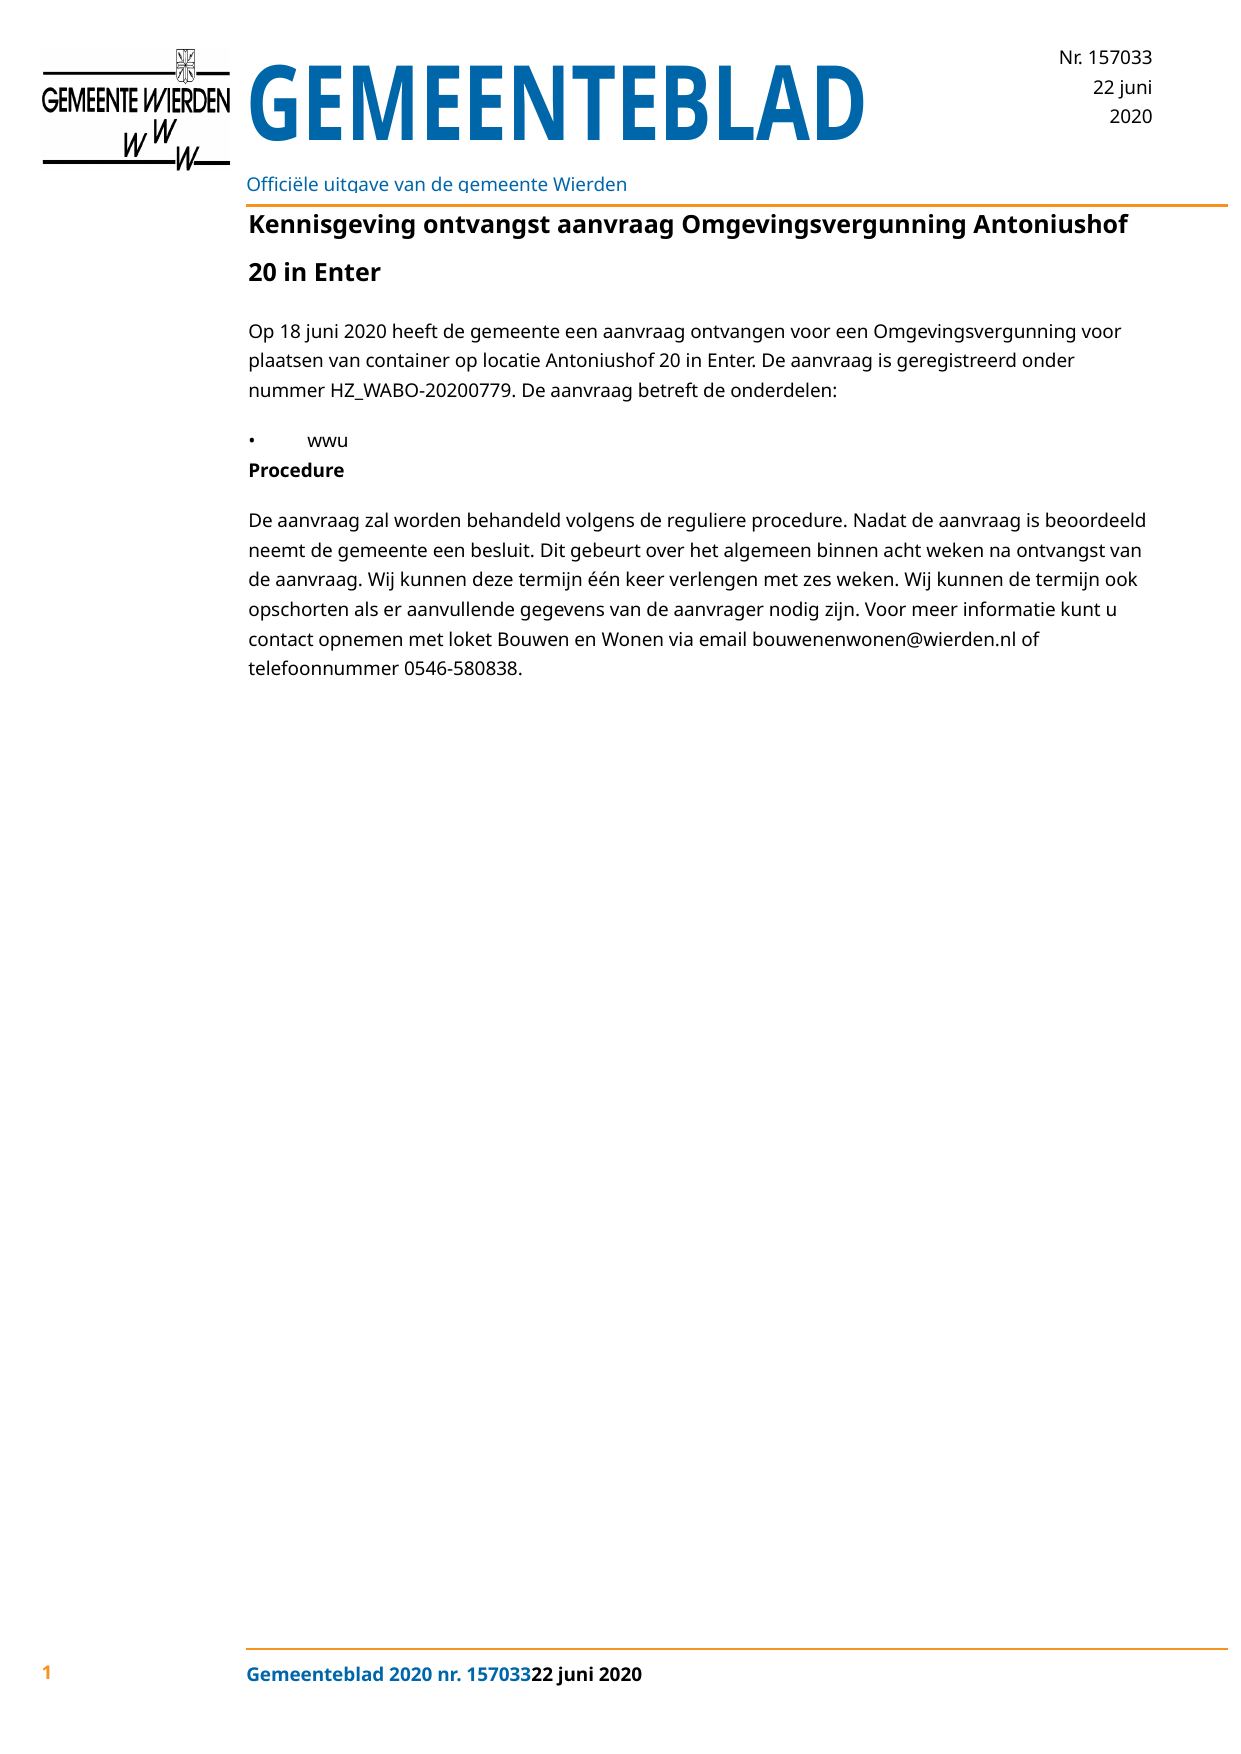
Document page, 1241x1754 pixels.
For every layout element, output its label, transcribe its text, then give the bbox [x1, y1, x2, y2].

text Kennisgeving ontvangst aanvraag Omgevingsvergunning Antoniushof 20 in Enter [248, 207, 1152, 288]
picture [41, 47, 231, 172]
text De aanvraag zal worden behandeld volgens de reguliere procedure. Nadat de aanvraag is beoordeeld neemt de gemeente een besluit. Dit gebeurt over het algemeen binnen acht weken na ontvangst van de aanvraag. Wij kunnen deze termijn één keer verlengen met zes weken. Wij kunnen de termijn ook opschorten als er aanvullende gegevens van de aanvrager nodig zijn. Voor meer informatie kunt u contact opnemen met loket Bouwen en Wonen via email bouwenenwonen@wierden.nl of telefoonnummer 0546-580838. [248, 507, 1152, 681]
text Procedure [248, 457, 1152, 483]
list wwu [248, 427, 1152, 453]
text Op 18 juni 2020 heeft de gemeente een aanvraag ontvangen voor een Omgevingsvergunning voor plaatsen van container op locatie Antoniushof 20 in Enter. De aanvraag is geregistreerd onder nummer HZ_WABO-20200779. De aanvraag betreft de onderdelen: [248, 318, 1152, 403]
